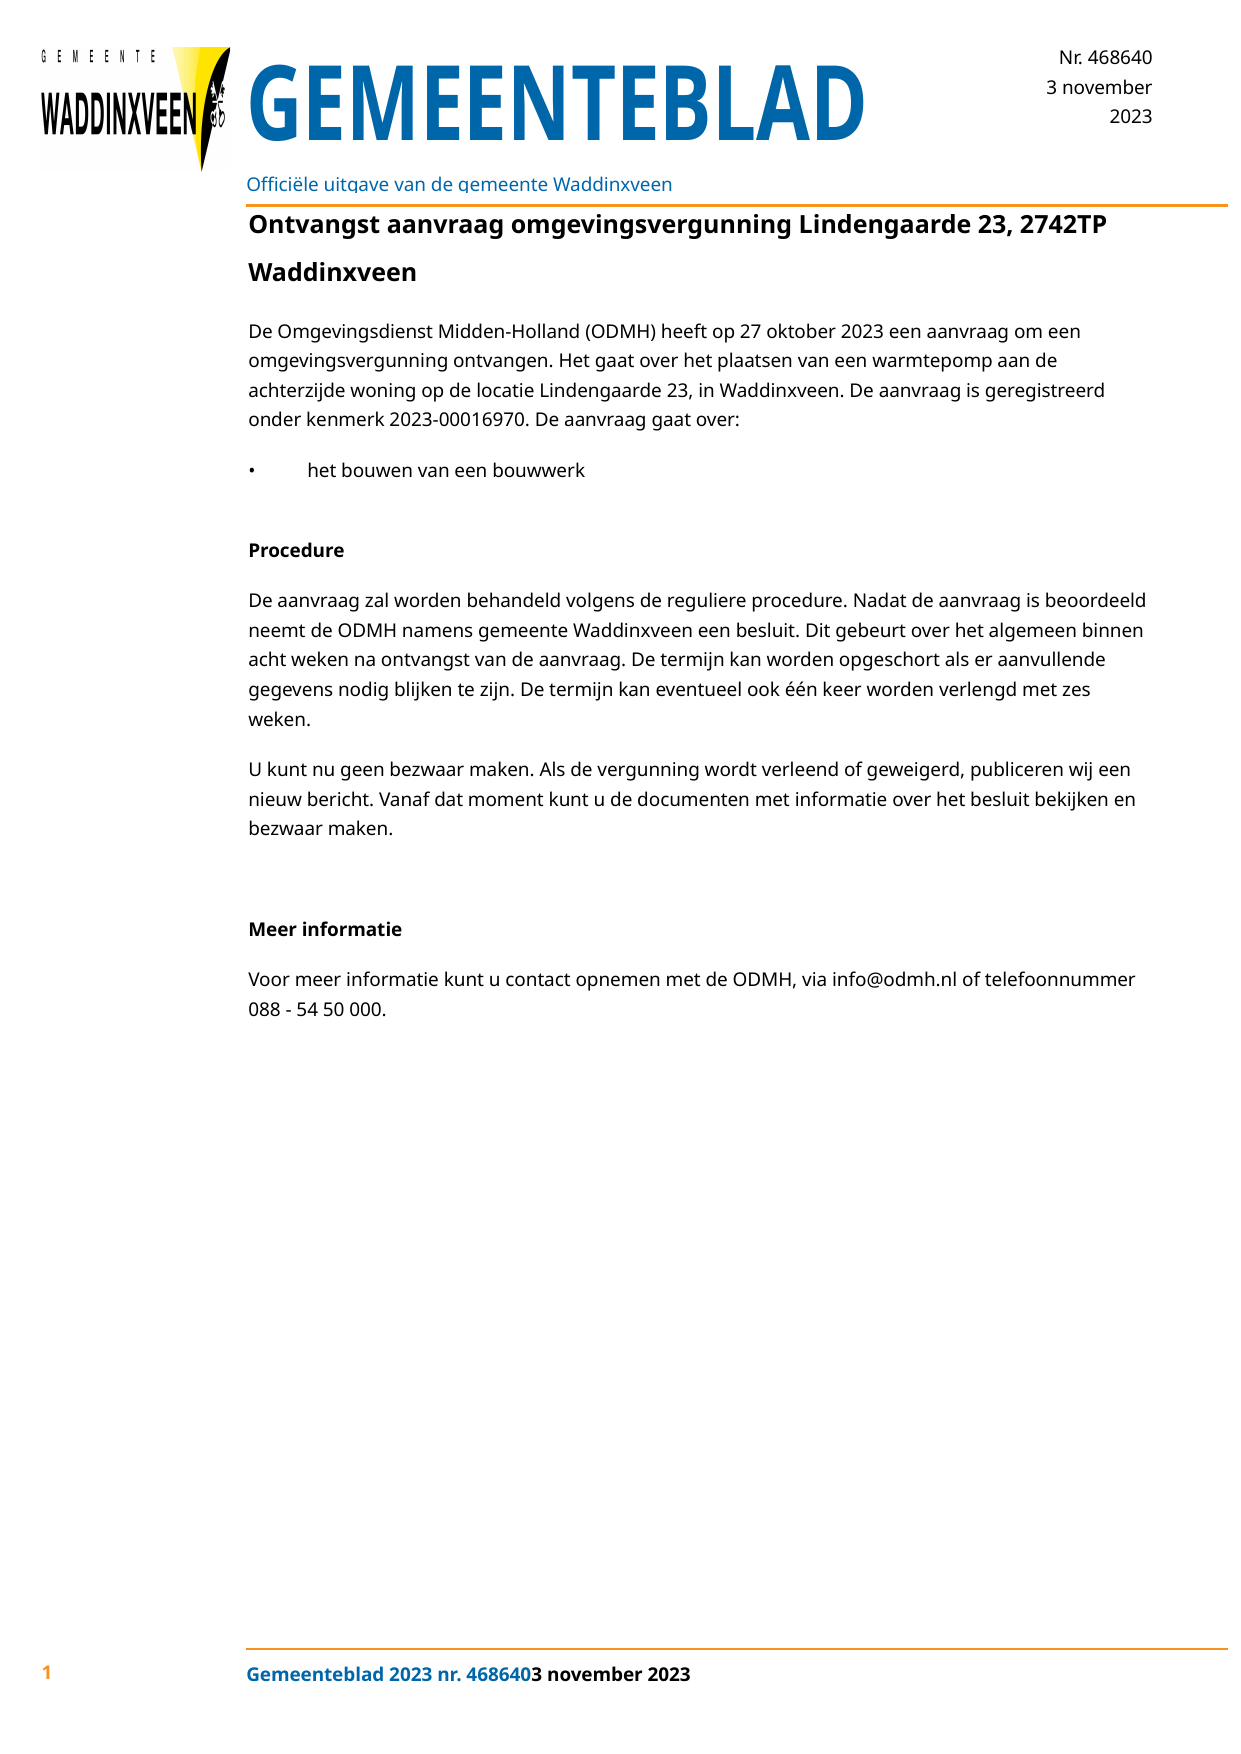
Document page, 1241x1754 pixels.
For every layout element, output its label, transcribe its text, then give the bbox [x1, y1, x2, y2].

text De aanvraag zal worden behandeld volgens de reguliere procedure. Nadat de aanvraag is beoordeeld neemt de ODMH namens gemeente Waddinxveen een besluit. Dit gebeurt over het algemeen binnen acht weken na ontvangst van de aanvraag. De termijn kan worden opgeschort als er aanvullende gegevens nodig blijken te zijn. De termijn kan eventueel ook één keer worden verlengd met zes weken. [248, 587, 1152, 732]
picture [41, 47, 231, 172]
text U kunt nu geen bezwaar maken. Als de vergunning wordt verleend of geweigerd, publiceren wij een nieuw bericht. Vanaf dat moment kunt u de documenten met informatie over het besluit bekijken en bezwaar maken. [248, 756, 1152, 841]
text Procedure [248, 537, 1152, 563]
text Voor meer informatie kunt u contact opnemen met de ODMH, via info@odmh.nl of telefoonnummer 088 - 54 50 000. [248, 967, 1152, 1022]
text De Omgevingsdienst Midden-Holland (ODMH) heeft op 27 oktober 2023 een aanvraag om een omgevingsvergunning ontvangen. Het gaat over het plaatsen van een warmtepomp aan de achterzijde woning op de locatie Lindengaarde 23, in Waddinxveen. De aanvraag is geregistreerd onder kenmerk 2023-00016970. De aanvraag gaat over: [248, 318, 1152, 432]
text Ontvangst aanvraag omgevingsvergunning Lindengaarde 23, 2742TP Waddinxveen [248, 207, 1152, 288]
text Meer informatie [248, 916, 1152, 942]
list het bouwen van een bouwwerk [248, 457, 1152, 483]
